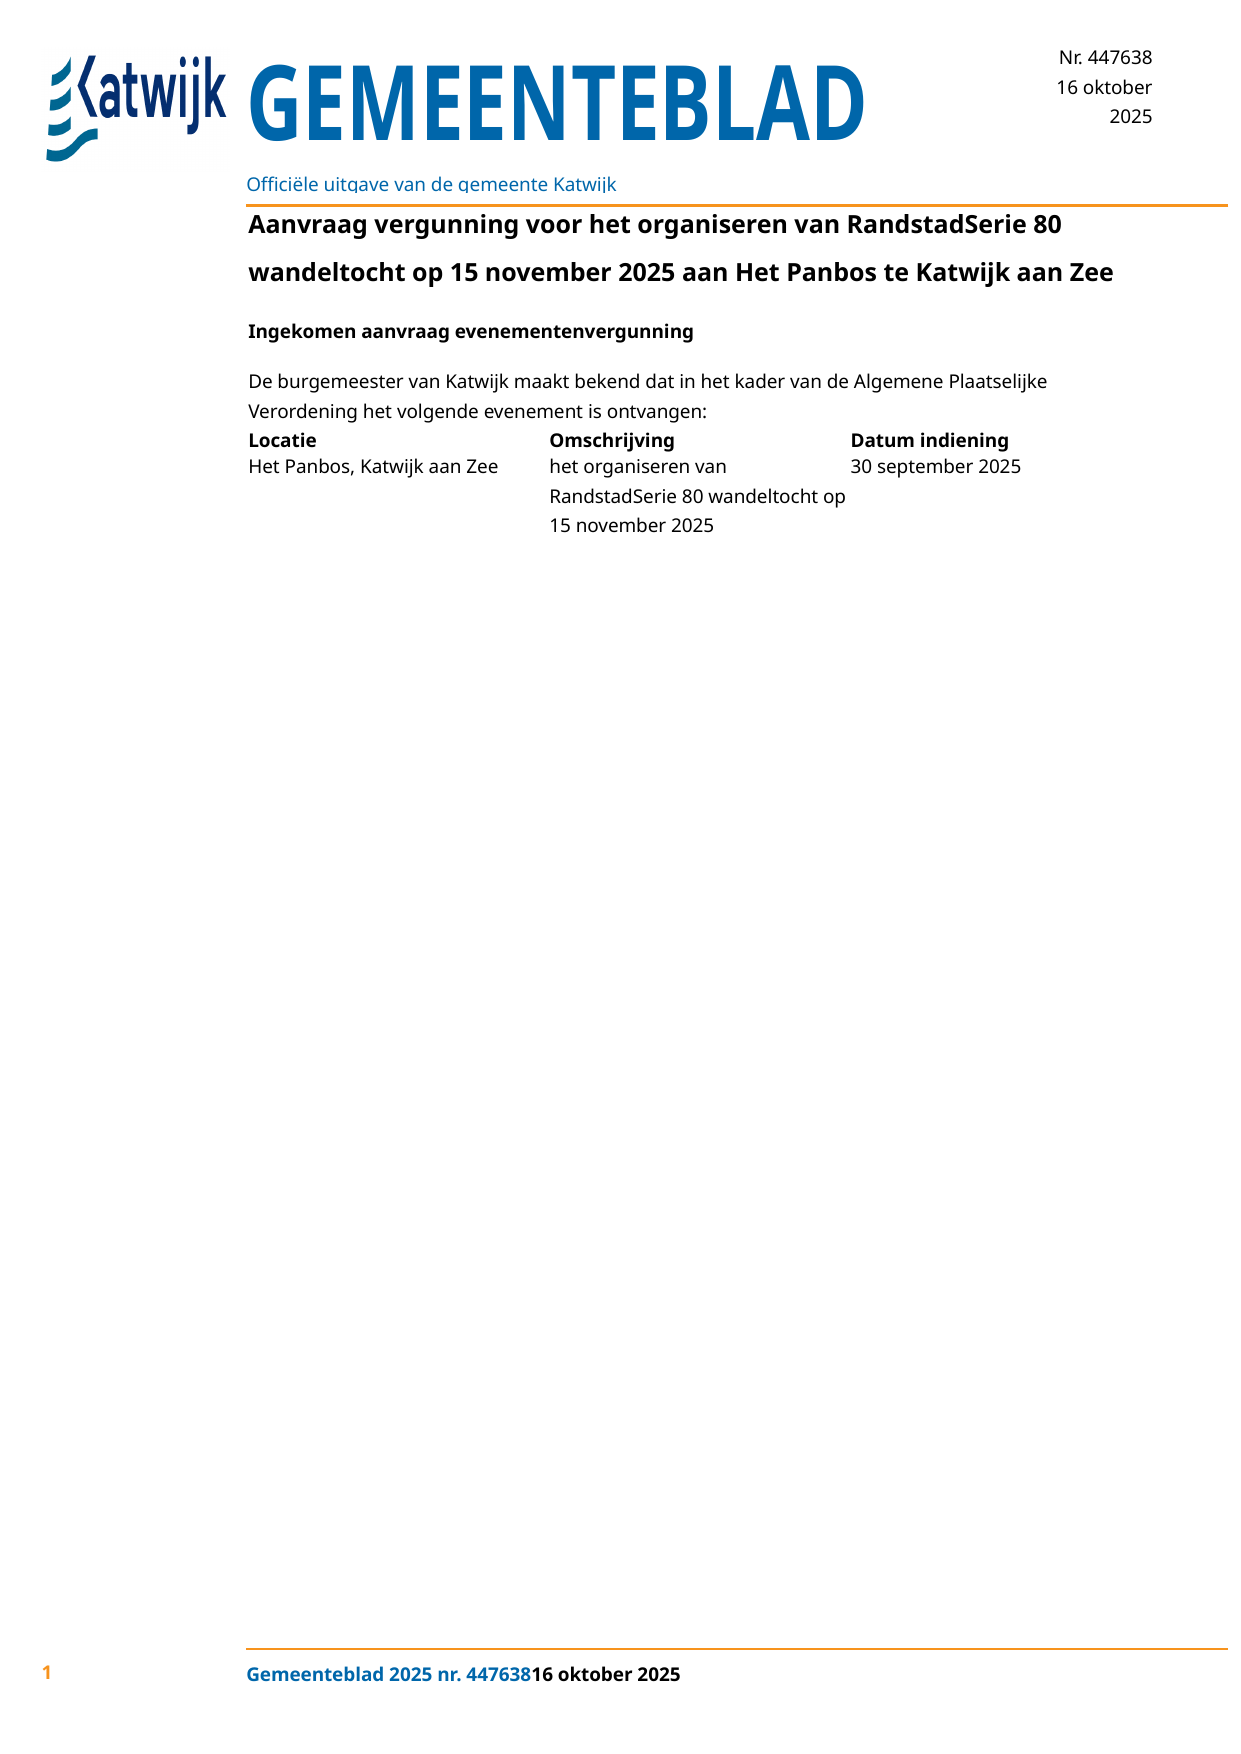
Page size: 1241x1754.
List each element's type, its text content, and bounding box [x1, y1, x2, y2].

table_header Locatie [248, 428, 549, 453]
table_header Omschrijving [549, 428, 850, 453]
table_header Datum indiening [850, 428, 1152, 453]
text Ingekomen aanvraag evenementenvergunning [248, 318, 1152, 344]
table_cell 30 september 2025 [850, 453, 1152, 538]
text Aanvraag vergunning voor het organiseren van RandstadSerie 80 wandeltocht op 15 november 2025 aan Het Panbos te Katwijk aan Zee [248, 207, 1152, 288]
table_cell het organiseren van RandstadSerie 80 wandeltocht op 15 november 2025 [549, 453, 850, 538]
text De burgemeester van Katwijk maakt bekend dat in het kader van de Algemene Plaatselijke Verordening het volgende evenement is ontvangen: [248, 368, 1152, 424]
picture [41, 47, 231, 172]
table_cell Het Panbos, Katwijk aan Zee [248, 453, 549, 538]
